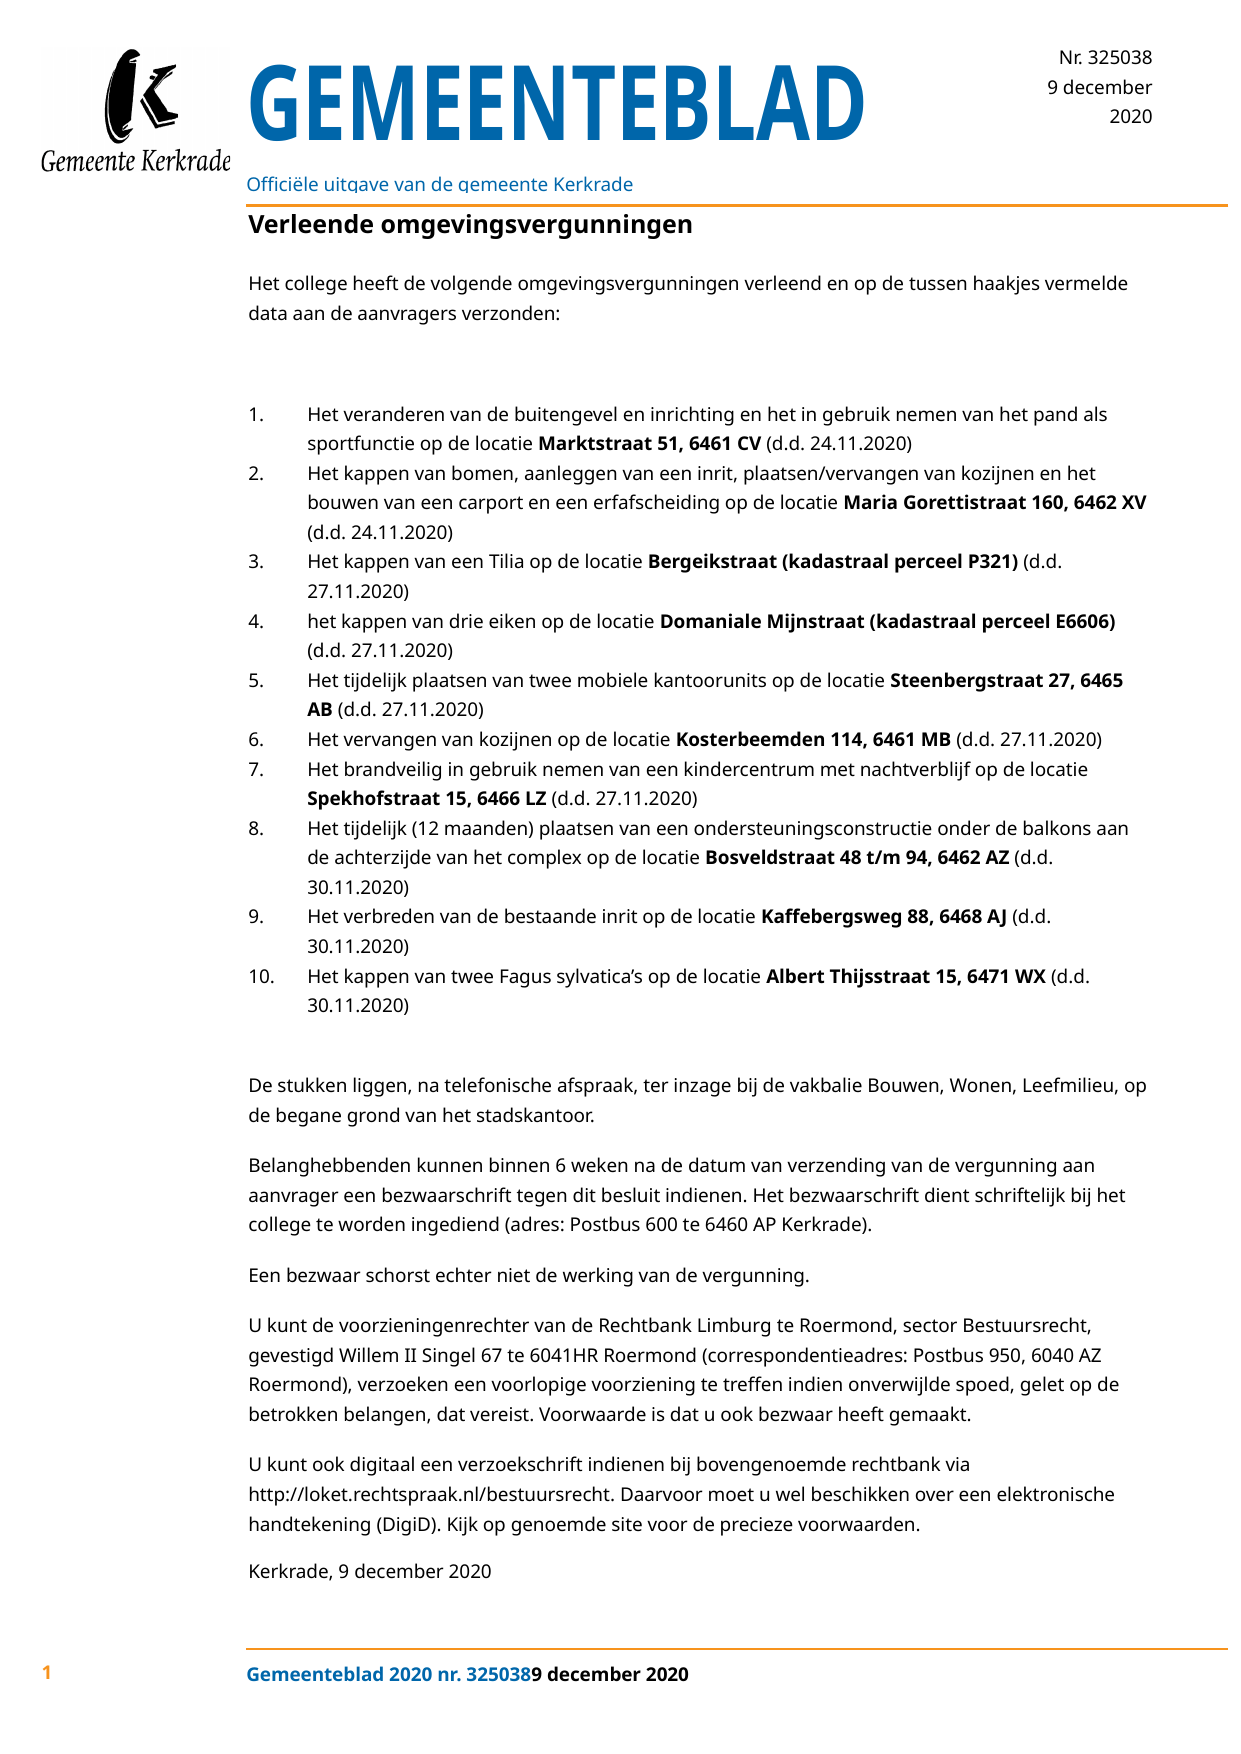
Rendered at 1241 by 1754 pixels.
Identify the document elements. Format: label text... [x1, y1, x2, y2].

list Het brandveilig in gebruik nemen van een kindercentrum met nachtverblijf op de locatie Spekhofstraat 15, 6466 LZ (d.d. 27.11.2020) [248, 756, 1152, 811]
text Het college heeft de volgende omgevingsvergunningen verleend en op de tussen haakjes vermelde data aan de aanvragers verzonden: [248, 270, 1152, 326]
text De stukken liggen, na telefonische afspraak, ter inzage bij de vakbalie Bouwen, Wonen, Leefmilieu, op de begane grond van het stadskantoor. [248, 1072, 1152, 1128]
list het kappen van drie eiken op de locatie Domaniale Mijnstraat (kadastraal perceel E6606) (d.d. 27.11.2020) [248, 608, 1152, 663]
list Het kappen van een Tilia op de locatie Bergeikstraat (kadastraal perceel P321) (d.d. 27.11.2020) [248, 549, 1152, 604]
list Het kappen van bomen, aanleggen van een inrit, plaatsen/vervangen van kozijnen en het bouwen van een carport en een erfafscheiding op de locatie Maria Gorettistraat 160, 6462 XV (d.d. 24.11.2020) [248, 460, 1152, 545]
text U kunt de voorzieningenrechter van de Rechtbank Limburg te Roermond, sector Bestuursrecht, gevestigd Willem II Singel 67 te 6041HR Roermond (correspondentieadres: Postbus 950, 6040 AZ Roermond), verzoeken een voorlopige voorziening te treffen indien onverwijlde spoed, gelet op de betrokken belangen, dat vereist. Voorwaarde is dat u ook bezwaar heeft gemaakt. [248, 1312, 1152, 1427]
list Het verbreden van de bestaande inrit op de locatie Kaffebergsweg 88, 6468 AJ (d.d. 30.11.2020) [248, 904, 1152, 959]
text Een bezwaar schorst echter niet de werking van de vergunning. [248, 1262, 1152, 1288]
list Het veranderen van de buitengevel en inrichting en het in gebruik nemen van het pand als sportfunctie op de locatie Marktstraat 51, 6461 CV (d.d. 24.11.2020) [248, 401, 1152, 456]
text U kunt ook digitaal een verzoekschrift indienen bij bovengenoemde rechtbank via http://loket.rechtspraak.nl/bestuursrecht. Daarvoor moet u wel beschikken over een elektronische handtekening (DigiD). Kijk op genoemde site voor de precieze voorwaarden. [248, 1452, 1152, 1536]
text Belanghebbenden kunnen binnen 6 weken na de datum van verzending van de vergunning aan aanvrager een bezwaarschrift tegen dit besluit indienen. Het bezwaarschrift dient schriftelijk bij het college te worden ingediend (adres: Postbus 600 te 6460 AP Kerkrade). [248, 1152, 1152, 1237]
picture [41, 47, 231, 172]
list Het tijdelijk (12 maanden) plaatsen van een ondersteuningsconstructie onder de balkons aan de achterzijde van het complex op de locatie Bosveldstraat 48 t/m 94, 6462 AZ (d.d. 30.11.2020) [248, 815, 1152, 900]
list Het kappen van twee Fagus sylvatica’s op de locatie Albert Thijsstraat 15, 6471 WX (d.d. 30.11.2020) [248, 963, 1152, 1018]
text Kerkrade, 9 december 2020 [248, 1558, 1152, 1584]
list Het vervangen van kozijnen op de locatie Kosterbeemden 114, 6461 MB (d.d. 27.11.2020) [248, 726, 1152, 752]
list Het tijdelijk plaatsen van twee mobiele kantoorunits op de locatie Steenbergstraat 27, 6465 AB (d.d. 27.11.2020) [248, 667, 1152, 722]
text Verleende omgevingsvergunningen [248, 207, 1152, 241]
